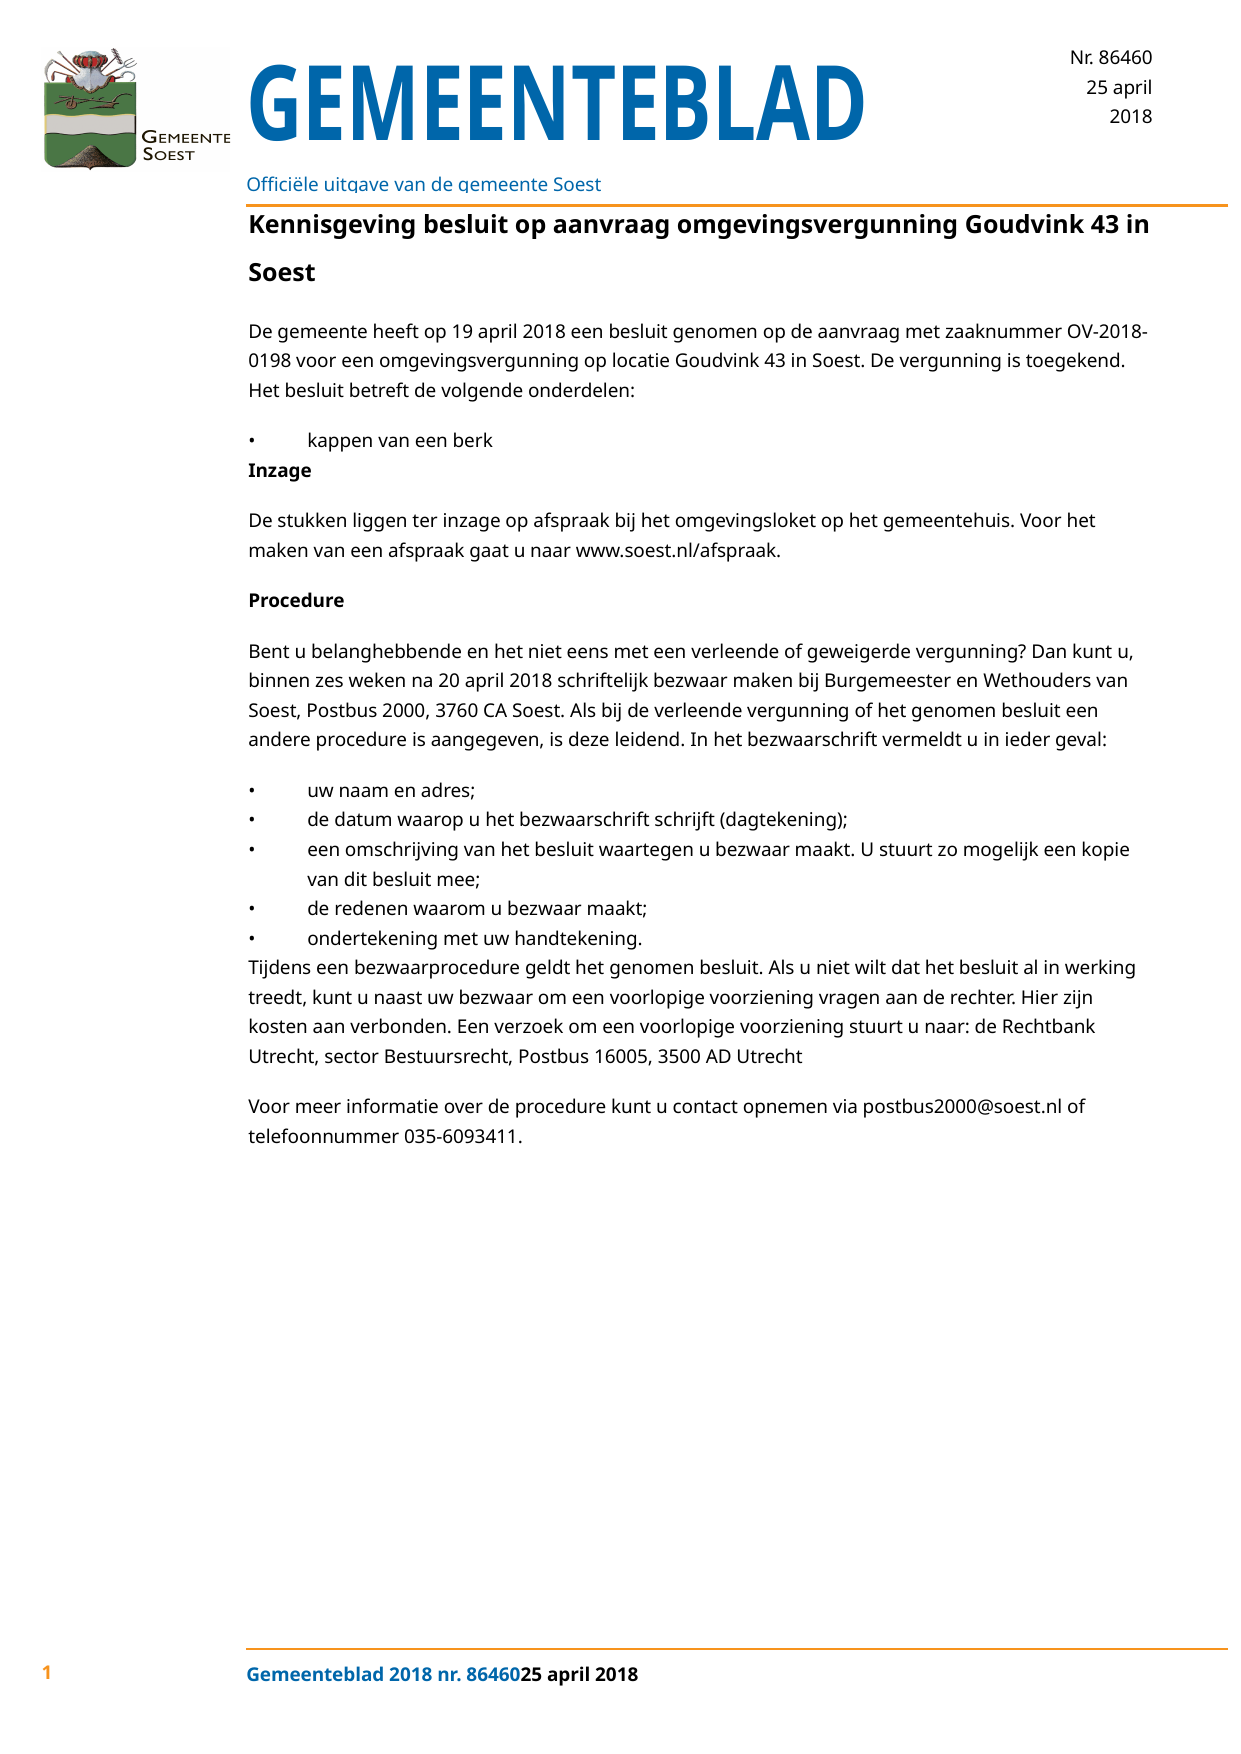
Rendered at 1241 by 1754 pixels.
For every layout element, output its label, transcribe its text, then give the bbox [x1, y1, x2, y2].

list de datum waarop u het bezwaarschrift schrijft (dagtekening); [248, 807, 1152, 832]
text De stukken liggen ter inzage op afspraak bij het omgevingsloket op het gemeentehuis. Voor het maken van een afspraak gaat u naar www.soest.nl/afspraak. [248, 507, 1152, 563]
list uw naam en adres; [248, 777, 1152, 803]
text Kennisgeving besluit op aanvraag omgevingsvergunning Goudvink 43 in Soest [248, 207, 1152, 288]
list kappen van een berk [248, 427, 1152, 453]
text Inzage [248, 457, 1152, 483]
text Bent u belanghebbende en het niet eens met een verleende of geweigerde vergunning? Dan kunt u, binnen zes weken na 20 april 2018 schriftelijk bezwaar maken bij Burgemeester en Wethouders van Soest, Postbus 2000, 3760 CA Soest. Als bij de verleende vergunning of het genomen besluit een andere procedure is aangegeven, is deze leidend. In het bezwaarschrift vermeldt u in ieder geval: [248, 638, 1152, 752]
text Tijdens een bezwaarprocedure geldt het genomen besluit. Als u niet wilt dat het besluit al in werking treedt, kunt u naast uw bezwaar om een voorlopige voorziening vragen aan de rechter. Hier zijn kosten aan verbonden. Een verzoek om een voorlopige voorziening stuurt u naar: de Rechtbank Utrecht, sector Bestuursrecht, Postbus 16005, 3500 AD Utrecht [248, 954, 1152, 1069]
text Voor meer informatie over de procedure kunt u contact opnemen via postbus2000@soest.nl of telefoonnummer 035-6093411. [248, 1094, 1152, 1149]
picture [41, 47, 231, 172]
list een omschrijving van het besluit waartegen u bezwaar maakt. U stuurt zo mogelijk een kopie van dit besluit mee; [248, 836, 1152, 892]
text De gemeente heeft op 19 april 2018 een besluit genomen op de aanvraag met zaaknummer OV-2018-0198 voor een omgevingsvergunning op locatie Goudvink 43 in Soest. De vergunning is toegekend. Het besluit betreft de volgende onderdelen: [248, 318, 1152, 403]
text Procedure [248, 587, 1152, 613]
list de redenen waarom u bezwaar maakt; [248, 895, 1152, 921]
list ondertekening met uw handtekening. [248, 925, 1152, 951]
